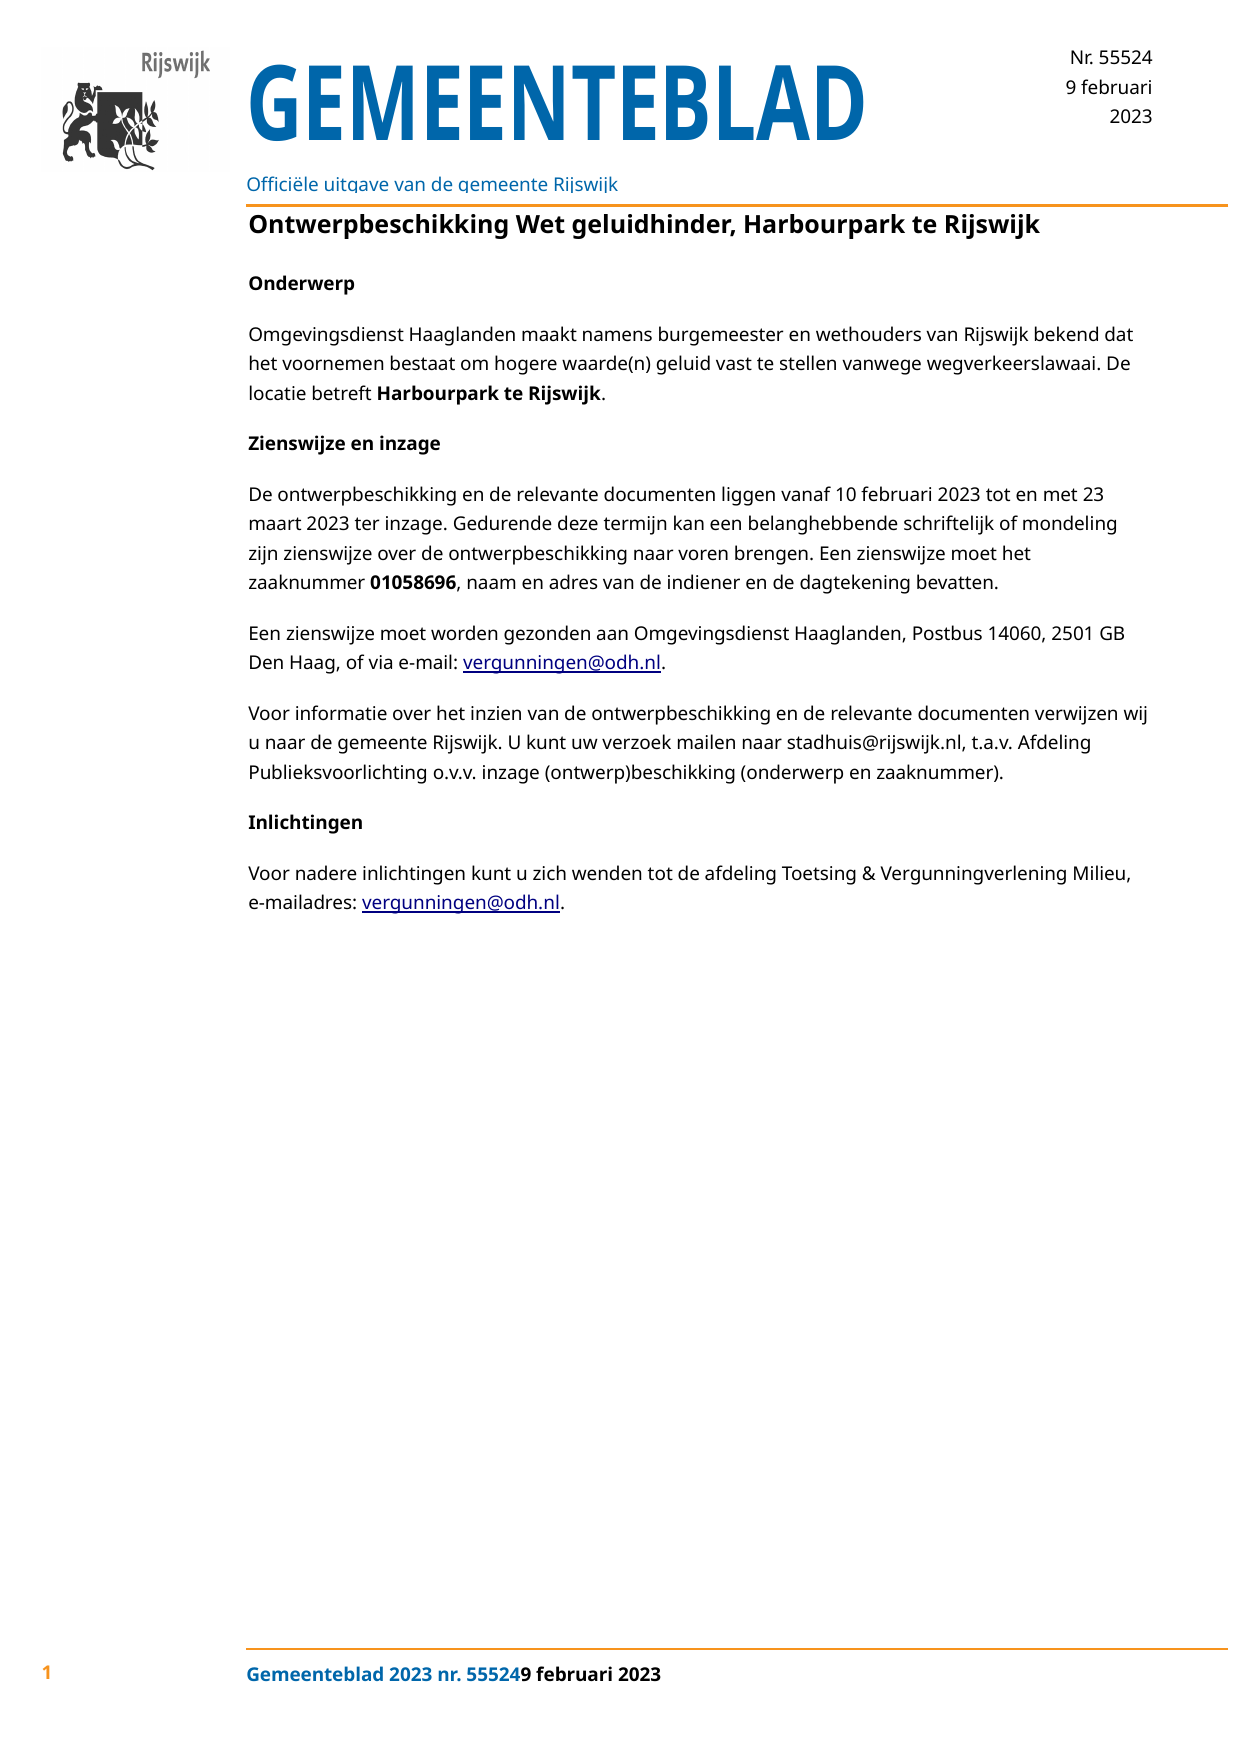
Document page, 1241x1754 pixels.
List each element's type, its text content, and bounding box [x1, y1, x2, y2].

text Een zienswijze moet worden gezonden aan Omgevingsdienst Haaglanden, Postbus 14060, 2501 GB Den Haag, of via e-mail: vergunningen@odh.nl. [248, 620, 1152, 675]
picture [41, 47, 231, 172]
text Zienswijze en inzage [248, 430, 1152, 456]
text Ontwerpbeschikking Wet geluidhinder, Harbourpark te Rijswijk [248, 207, 1152, 241]
text Omgevingsdienst Haaglanden maakt namens burgemeester en wethouders van Rijswijk bekend dat het voornemen bestaat om hogere waarde(n) geluid vast te stellen vanwege wegverkeerslawaai. De locatie betreft Harbourpark te Rijswijk. [248, 321, 1152, 406]
text Voor nadere inlichtingen kunt u zich wenden tot de afdeling Toetsing & Vergunningverlening Milieu, e-mailadres: vergunningen@odh.nl. [248, 860, 1152, 915]
text Onderwerp [248, 270, 1152, 296]
text Voor informatie over het inzien van de ontwerpbeschikking en de relevante documenten verwijzen wij u naar de gemeente Rijswijk. U kunt uw verzoek mailen naar stadhuis@rijswijk.nl, t.a.v. Afdeling Publieksvoorlichting o.v.v. inzage (ontwerp)beschikking (onderwerp en zaaknummer). [248, 700, 1152, 785]
text Inlichtingen [248, 809, 1152, 835]
text De ontwerpbeschikking en de relevante documenten liggen vanaf 10 februari 2023 tot en met 23 maart 2023 ter inzage. Gedurende deze termijn kan een belanghebbende schriftelijk of mondeling zijn zienswijze over de ontwerpbeschikking naar voren brengen. Een zienswijze moet het zaaknummer 01058696, naam en adres van de indiener en de dagtekening bevatten. [248, 481, 1152, 595]
